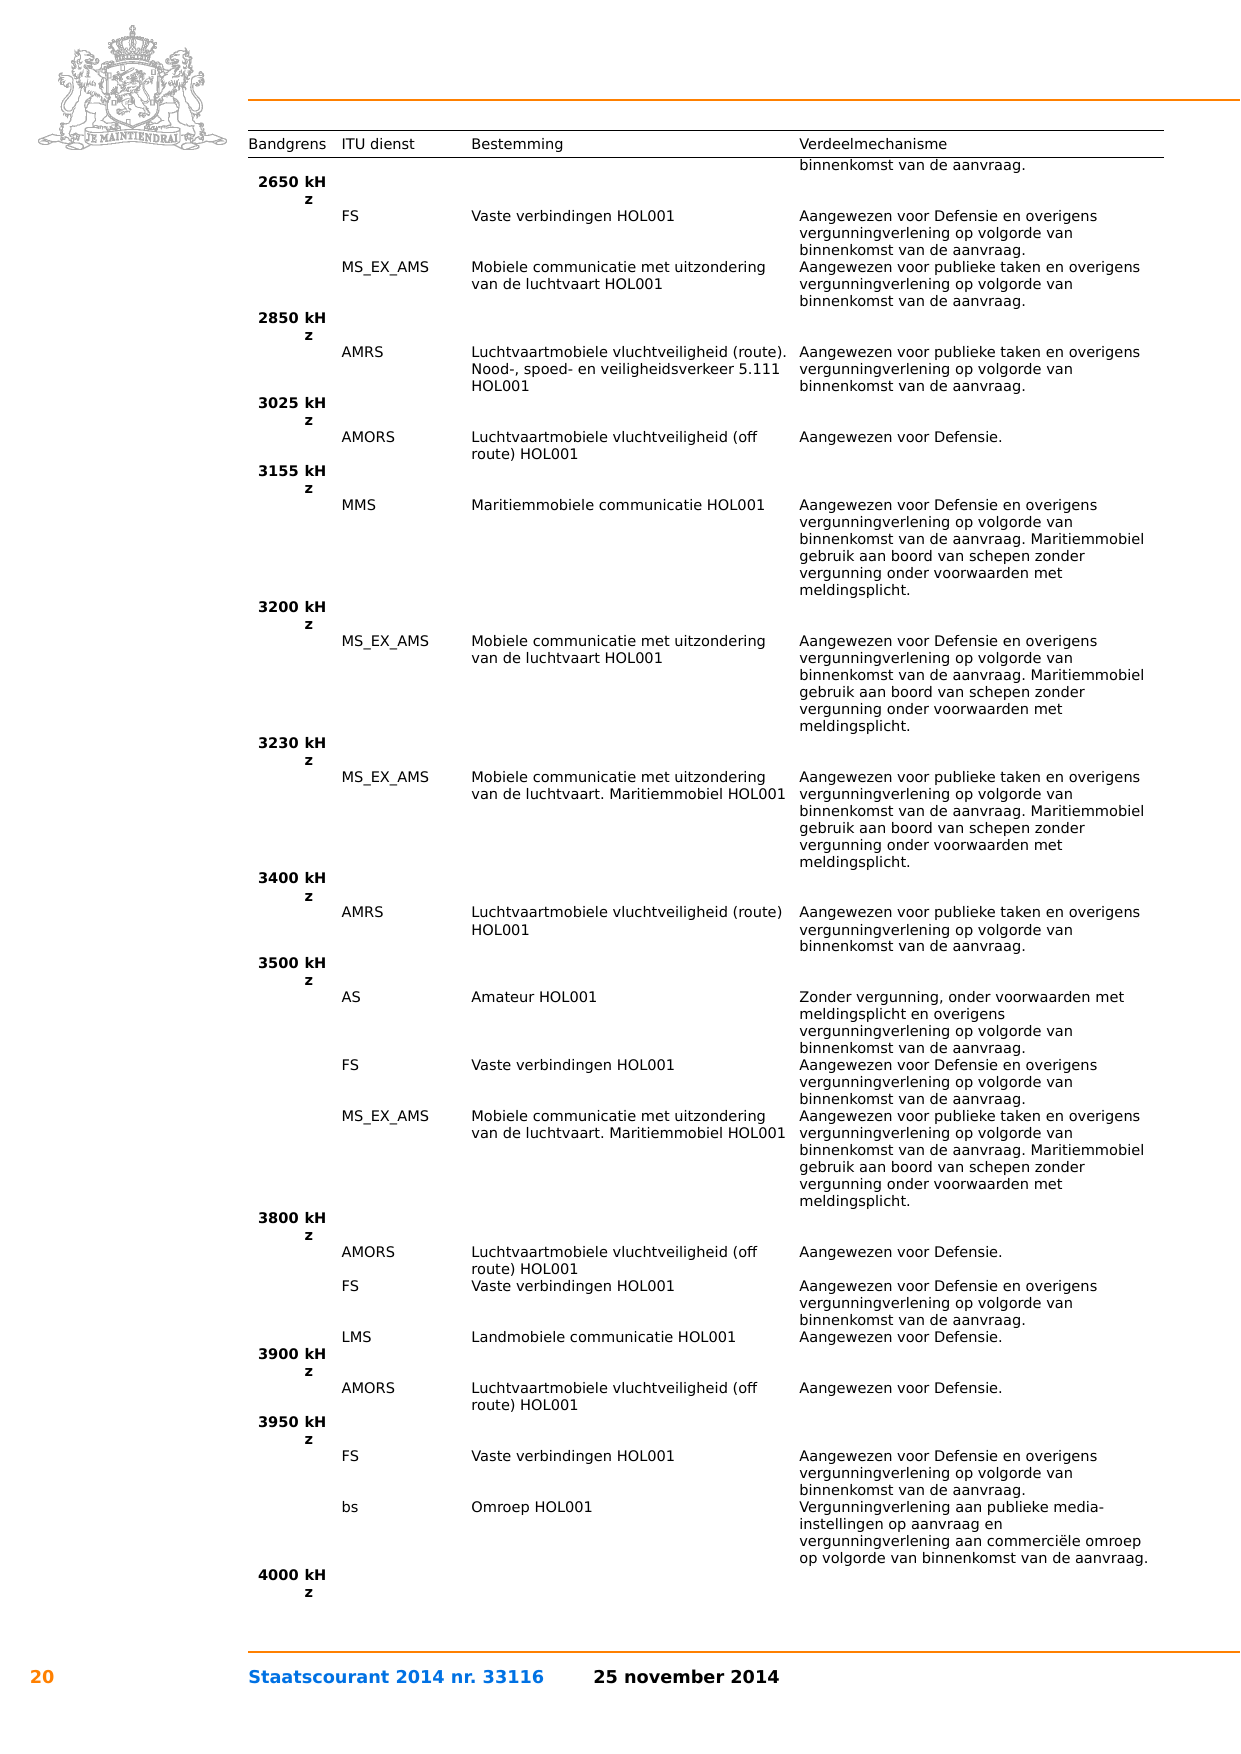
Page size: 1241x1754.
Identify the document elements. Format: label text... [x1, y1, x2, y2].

table_cell FS [336, 1057, 465, 1108]
table_cell [298, 344, 336, 395]
table_cell [248, 1448, 298, 1499]
table_cell 3200 [248, 599, 298, 633]
table_cell [793, 463, 1163, 497]
table_cell [336, 870, 465, 904]
table_cell [298, 497, 336, 599]
table_cell [465, 870, 793, 904]
table_cell [793, 395, 1163, 429]
table_cell Mobiele communicatie met uitzondering van de luchtvaart. Maritiemmobiel HOL001 [465, 1108, 793, 1210]
table_cell [248, 158, 298, 174]
table_cell Zonder vergunning, onder voorwaarden met meldingsplicht en overigens vergunningverlening op volgorde van binnenkomst van de aanvraag. [793, 989, 1163, 1057]
table_cell [465, 599, 793, 633]
table_cell [336, 1346, 465, 1380]
table_cell [298, 1108, 336, 1210]
table_cell FS [336, 1448, 465, 1499]
table_cell Aangewezen voor Defensie en overigens vergunningverlening op volgorde van binnenkomst van de aanvraag. [793, 1278, 1163, 1329]
table_cell [465, 955, 793, 989]
table_cell Aangewezen voor Defensie en overigens vergunningverlening op volgorde van binnenkomst van de aanvraag. Maritiemmobiel gebruik aan boord van schepen zonder vergunning onder voorwaarden met meldingsplicht. [793, 497, 1163, 599]
table_cell Mobiele communicatie met uitzondering van de luchtvaart HOL001 [465, 259, 793, 310]
table_cell [248, 259, 298, 310]
table_cell [336, 395, 465, 429]
table_cell [298, 633, 336, 734]
table_cell MS_EX_AMS [336, 769, 465, 870]
table_cell 4000 [248, 1567, 298, 1601]
table_cell [793, 1346, 1163, 1380]
table_cell Aangewezen voor Defensie en overigens vergunningverlening op volgorde van binnenkomst van de aanvraag. [793, 1057, 1163, 1108]
table_cell 3230 [248, 735, 298, 768]
table_cell MS_EX_AMS [336, 633, 465, 734]
table_cell Aangewezen voor Defensie en overigens vergunningverlening op volgorde van binnenkomst van de aanvraag. [793, 1448, 1163, 1499]
table_cell [465, 395, 793, 429]
table_cell kHz [298, 870, 336, 904]
table_cell [336, 599, 465, 633]
table_cell [298, 1278, 336, 1329]
table_cell Aangewezen voor Defensie. [793, 1380, 1163, 1414]
table_cell [248, 1329, 298, 1346]
table_cell Aangewezen voor Defensie en overigens vergunningverlening op volgorde van binnenkomst van de aanvraag. [793, 208, 1163, 259]
table_cell 3800 [248, 1210, 298, 1244]
table_cell [465, 158, 793, 174]
table_cell Luchtvaartmobiele vluchtveiligheid (off route) HOL001 [465, 429, 793, 463]
table_cell [793, 955, 1163, 989]
table_cell 3025 [248, 395, 298, 429]
table_cell [336, 310, 465, 344]
table_cell binnenkomst van de aanvraag. [793, 158, 1163, 174]
table_cell [336, 955, 465, 989]
table_header Bandgrens [248, 131, 336, 157]
table_cell 2650 [248, 174, 298, 208]
table_cell [298, 1380, 336, 1414]
table_cell [336, 463, 465, 497]
table_cell Amateur HOL001 [465, 989, 793, 1057]
table_cell AS [336, 989, 465, 1057]
table_cell AMORS [336, 1380, 465, 1414]
table_cell [298, 1499, 336, 1567]
table_cell [298, 1329, 336, 1346]
table_cell [336, 735, 465, 768]
table_cell [248, 208, 298, 259]
table_cell [465, 1414, 793, 1448]
table_cell Aangewezen voor Defensie. [793, 1244, 1163, 1278]
table_cell Aangewezen voor publieke taken en overigens vergunningverlening op volgorde van binnenkomst van de aanvraag. Maritiemmobiel gebruik aan boord van schepen zonder vergunning onder voorwaarden met meldingsplicht. [793, 769, 1163, 870]
table_cell [298, 1448, 336, 1499]
table_cell [465, 1210, 793, 1244]
table_cell Landmobiele communicatie HOL001 [465, 1329, 793, 1346]
table_cell [298, 208, 336, 259]
table_cell 3155 [248, 463, 298, 497]
table_cell [793, 735, 1163, 768]
table_cell [248, 989, 298, 1057]
table_cell [793, 1210, 1163, 1244]
table_cell Luchtvaartmobiele vluchtveiligheid (route). Nood-, spoed- en veiligheidsverkeer 5.111 HOL001 [465, 344, 793, 395]
table_cell [298, 1057, 336, 1108]
table_cell Vaste verbindingen HOL001 [465, 1278, 793, 1329]
table_cell [465, 735, 793, 768]
table_cell AMRS [336, 904, 465, 955]
table_header Verdeelmechanisme [793, 131, 1163, 157]
table_cell Luchtvaartmobiele vluchtveiligheid (off route) HOL001 [465, 1380, 793, 1414]
table_cell MS_EX_AMS [336, 1108, 465, 1210]
table_header Bestemming [465, 131, 793, 157]
table_cell [248, 497, 298, 599]
table_cell kHz [298, 174, 336, 208]
table_cell kHz [298, 463, 336, 497]
table_cell [248, 344, 298, 395]
table_cell [298, 158, 336, 174]
table_cell Vaste verbindingen HOL001 [465, 1057, 793, 1108]
table_cell [248, 1244, 298, 1278]
table_cell 3900 [248, 1346, 298, 1380]
table_cell [298, 769, 336, 870]
table_cell [298, 1244, 336, 1278]
table_cell [336, 1567, 465, 1601]
table_cell AMRS [336, 344, 465, 395]
table_cell 3400 [248, 870, 298, 904]
table_cell MS_EX_AMS [336, 259, 465, 310]
table_cell 3950 [248, 1414, 298, 1448]
table_cell [336, 1210, 465, 1244]
table_cell Vergunningverlening aan publieke media-instellingen op aanvraag en vergunningverlening aan commerciële omroep op volgorde van binnenkomst van de aanvraag. [793, 1499, 1163, 1567]
table_cell [793, 870, 1163, 904]
table_cell 3500 [248, 955, 298, 989]
table_cell kHz [298, 599, 336, 633]
table_cell AMORS [336, 429, 465, 463]
table_cell Mobiele communicatie met uitzondering van de luchtvaart. Maritiemmobiel HOL001 [465, 769, 793, 870]
table_cell [248, 769, 298, 870]
table_cell [248, 1380, 298, 1414]
table_cell [298, 989, 336, 1057]
table_cell Luchtvaartmobiele vluchtveiligheid (route) HOL001 [465, 904, 793, 955]
table_cell [465, 174, 793, 208]
table_cell MMS [336, 497, 465, 599]
table_cell kHz [298, 955, 336, 989]
table_cell Aangewezen voor publieke taken en overigens vergunningverlening op volgorde van binnenkomst van de aanvraag. [793, 344, 1163, 395]
table_cell kHz [298, 395, 336, 429]
table_cell [336, 174, 465, 208]
table_cell kHz [298, 1567, 336, 1601]
table_cell [465, 310, 793, 344]
table_cell bs [336, 1499, 465, 1567]
table_cell Luchtvaartmobiele vluchtveiligheid (off route) HOL001 [465, 1244, 793, 1278]
table_cell Maritiemmobiele communicatie HOL001 [465, 497, 793, 599]
table_cell [248, 1499, 298, 1567]
table_cell Mobiele communicatie met uitzondering van de luchtvaart HOL001 [465, 633, 793, 734]
table_cell Vaste verbindingen HOL001 [465, 1448, 793, 1499]
table_cell [793, 1567, 1163, 1601]
table_cell [793, 1414, 1163, 1448]
table_cell kHz [298, 735, 336, 768]
table_cell FS [336, 1278, 465, 1329]
table_cell 2850 [248, 310, 298, 344]
table_cell [465, 463, 793, 497]
table_cell [336, 158, 465, 174]
table_cell AMORS [336, 1244, 465, 1278]
table_cell [248, 1278, 298, 1329]
table_cell [248, 633, 298, 734]
table_cell [336, 1414, 465, 1448]
table_cell kHz [298, 310, 336, 344]
table_cell Aangewezen voor Defensie. [793, 429, 1163, 463]
table_cell kHz [298, 1414, 336, 1448]
table_cell [298, 429, 336, 463]
table_cell [248, 1057, 298, 1108]
table_cell Omroep HOL001 [465, 1499, 793, 1567]
table_cell [248, 1108, 298, 1210]
table_header ITU dienst [336, 131, 465, 157]
table_cell Aangewezen voor publieke taken en overigens vergunningverlening op volgorde van binnenkomst van de aanvraag. [793, 259, 1163, 310]
table_cell [793, 174, 1163, 208]
table_cell [248, 904, 298, 955]
table_cell kHz [298, 1346, 336, 1380]
table_cell Aangewezen voor publieke taken en overigens vergunningverlening op volgorde van binnenkomst van de aanvraag. Maritiemmobiel gebruik aan boord van schepen zonder vergunning onder voorwaarden met meldingsplicht. [793, 1108, 1163, 1210]
table_cell [248, 429, 298, 463]
table_cell [793, 599, 1163, 633]
table_cell [793, 310, 1163, 344]
table_cell LMS [336, 1329, 465, 1346]
table_cell [465, 1567, 793, 1601]
table_cell Aangewezen voor Defensie en overigens vergunningverlening op volgorde van binnenkomst van de aanvraag. Maritiemmobiel gebruik aan boord van schepen zonder vergunning onder voorwaarden met meldingsplicht. [793, 633, 1163, 734]
table_cell Aangewezen voor Defensie. [793, 1329, 1163, 1346]
table_cell Aangewezen voor publieke taken en overigens vergunningverlening op volgorde van binnenkomst van de aanvraag. [793, 904, 1163, 955]
table_cell FS [336, 208, 465, 259]
table_cell [298, 904, 336, 955]
table_cell [298, 259, 336, 310]
table_cell kHz [298, 1210, 336, 1244]
table_cell Vaste verbindingen HOL001 [465, 208, 793, 259]
picture [38, 25, 227, 150]
table_cell [465, 1346, 793, 1380]
